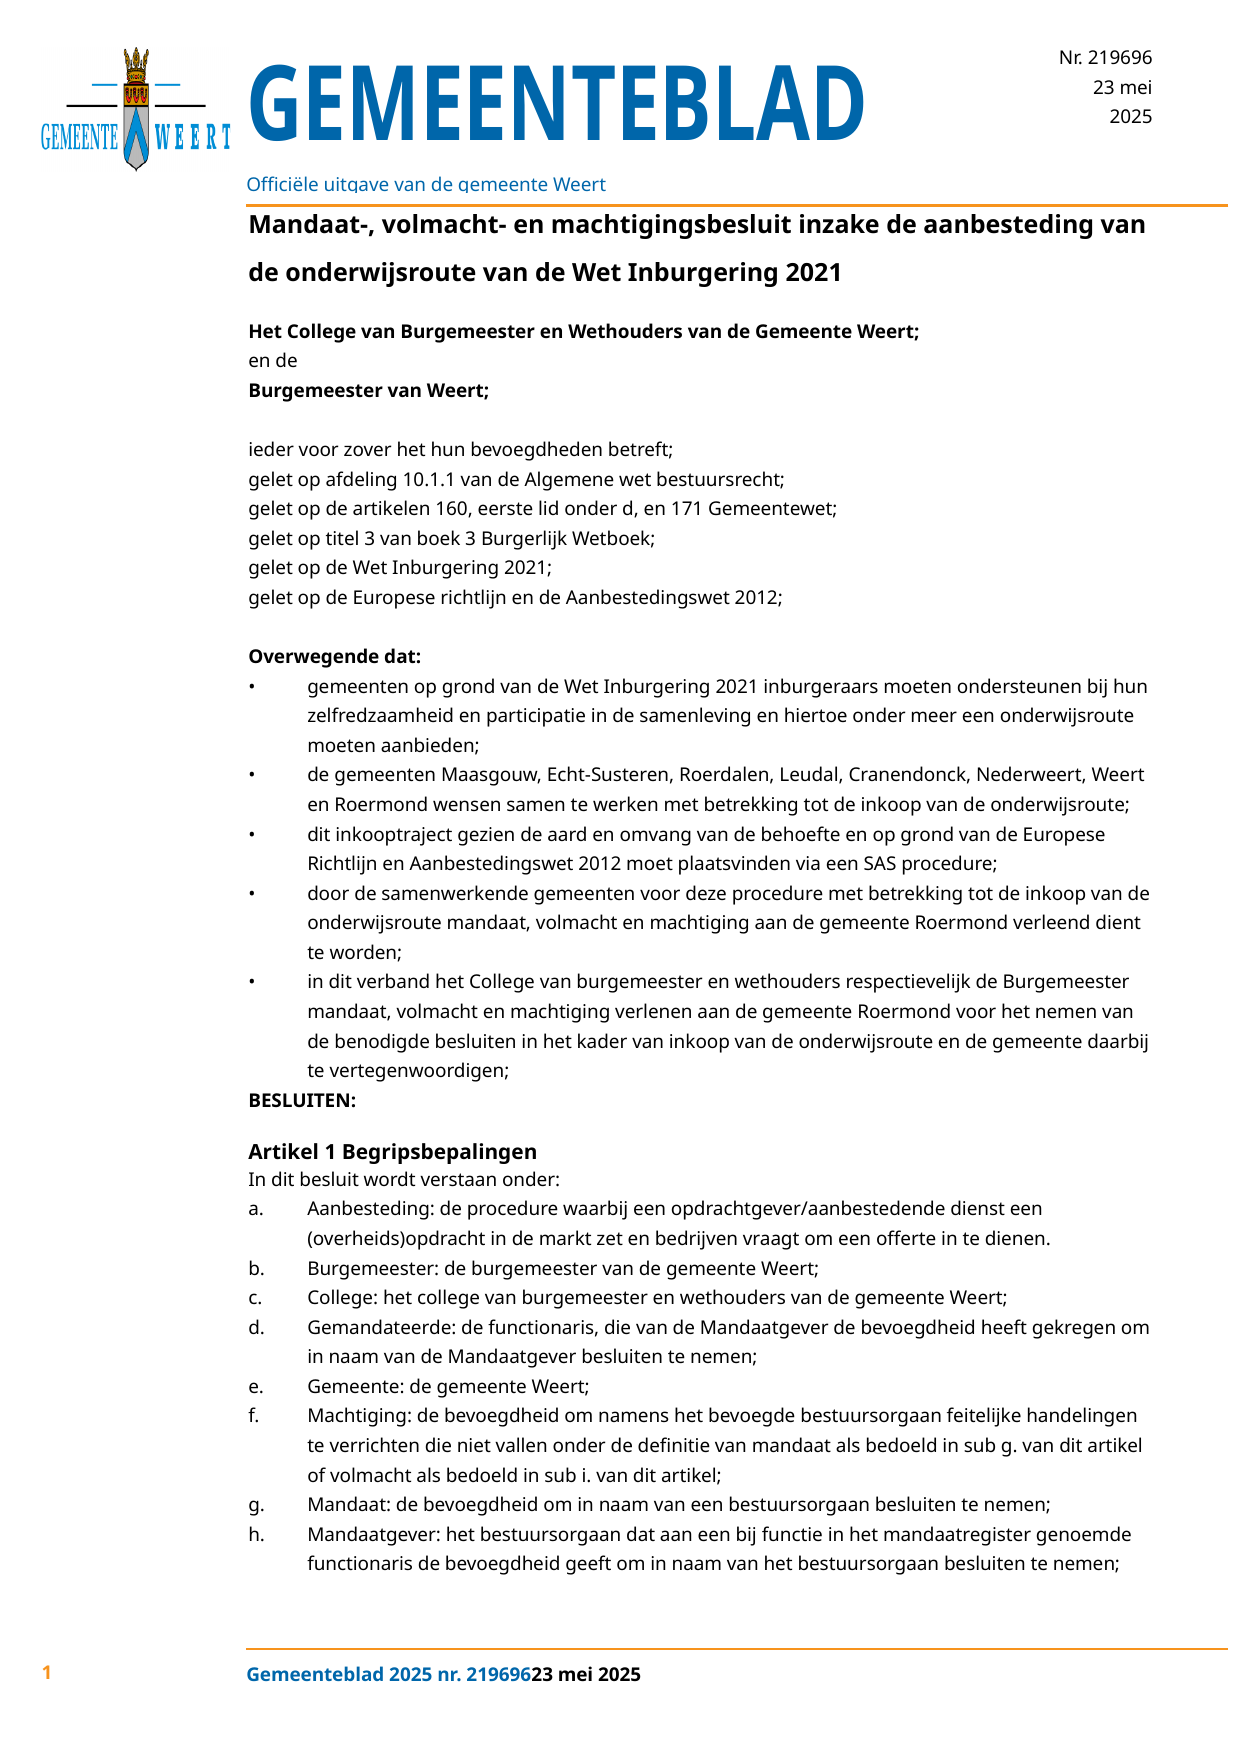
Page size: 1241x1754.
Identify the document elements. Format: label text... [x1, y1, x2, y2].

text Artikel 1 Begripsbepalingen [248, 1137, 1152, 1166]
text gelet op de Wet Inburgering 2021; [248, 554, 1152, 580]
list gemeenten op grond van de Wet Inburgering 2021 inburgeraars moeten ondersteunen bij hun zelfredzaamheid en participatie in de samenleving en hiertoe onder meer een onderwijsroute moeten aanbieden; [248, 673, 1152, 758]
text en de [248, 347, 1152, 373]
text Overwegende dat: [248, 643, 1152, 669]
list Aanbesteding: de procedure waarbij een opdrachtgever/aanbestedende dienst een (overheids)opdracht in de markt zet en bedrijven vraagt om een offerte in te dienen. [248, 1196, 1152, 1251]
text gelet op de artikelen 160, eerste lid onder d, en 171 Gemeentewet; [248, 495, 1152, 521]
text BESLUITEN: [248, 1087, 1152, 1113]
text Het College van Burgemeester en Wethouders van de Gemeente Weert; [248, 318, 1152, 344]
text Mandaat-, volmacht- en machtigingsbesluit inzake de aanbesteding van de onderwijsroute van de Wet Inburgering 2021 [248, 207, 1152, 288]
list Mandaat: de bevoegdheid om in naam van een bestuursorgaan besluiten te nemen; [248, 1491, 1152, 1517]
list Burgemeester: de burgemeester van de gemeente Weert; [248, 1255, 1152, 1280]
picture [41, 47, 231, 172]
list Gemandateerde: de functionaris, die van de Mandaatgever de bevoegdheid heeft gekregen om in naam van de Mandaatgever besluiten te nemen; [248, 1314, 1152, 1369]
list door de samenwerkende gemeenten voor deze procedure met betrekking tot de inkoop van de onderwijsroute mandaat, volmacht en machtiging aan de gemeente Roermond verleend dient te worden; [248, 880, 1152, 965]
list Gemeente: de gemeente Weert; [248, 1373, 1152, 1399]
list in dit verband het College van burgemeester en wethouders respectievelijk de Burgemeester mandaat, volmacht en machtiging verlenen aan de gemeente Roermond voor het nemen van de benodigde besluiten in het kader van inkoop van de onderwijsroute en de gemeente daarbij te vertegenwoordigen; [248, 969, 1152, 1083]
text gelet op afdeling 10.1.1 van de Algemene wet bestuursrecht; [248, 466, 1152, 492]
text In dit besluit wordt verstaan onder: [248, 1166, 1152, 1192]
text ieder voor zover het hun bevoegdheden betreft; [248, 436, 1152, 462]
text gelet op titel 3 van boek 3 Burgerlijk Wetboek; [248, 525, 1152, 551]
list dit inkooptraject gezien de aard en omvang van de behoefte en op grond van de Europese Richtlijn en Aanbestedingswet 2012 moet plaatsvinden via een SAS procedure; [248, 821, 1152, 876]
list de gemeenten Maasgouw, Echt-Susteren, Roerdalen, Leudal, Cranendonck, Nederweert, Weert en Roermond wensen samen te werken met betrekking tot de inkoop van de onderwijsroute; [248, 762, 1152, 817]
list Machtiging: de bevoegdheid om namens het bevoegde bestuursorgaan feitelijke handelingen te verrichten die niet vallen onder de definitie van mandaat als bedoeld in sub g. van dit artikel of volmacht als bedoeld in sub i. van dit artikel; [248, 1403, 1152, 1487]
text gelet op de Europese richtlijn en de Aanbestedingswet 2012; [248, 584, 1152, 610]
list College: het college van burgemeester en wethouders van de gemeente Weert; [248, 1284, 1152, 1310]
text Burgemeester van Weert; [248, 377, 1152, 403]
list Mandaatgever: het bestuursorgaan dat aan een bij functie in het mandaatregister genoemde functionaris de bevoegdheid geeft om in naam van het bestuursorgaan besluiten te nemen; [248, 1521, 1152, 1576]
